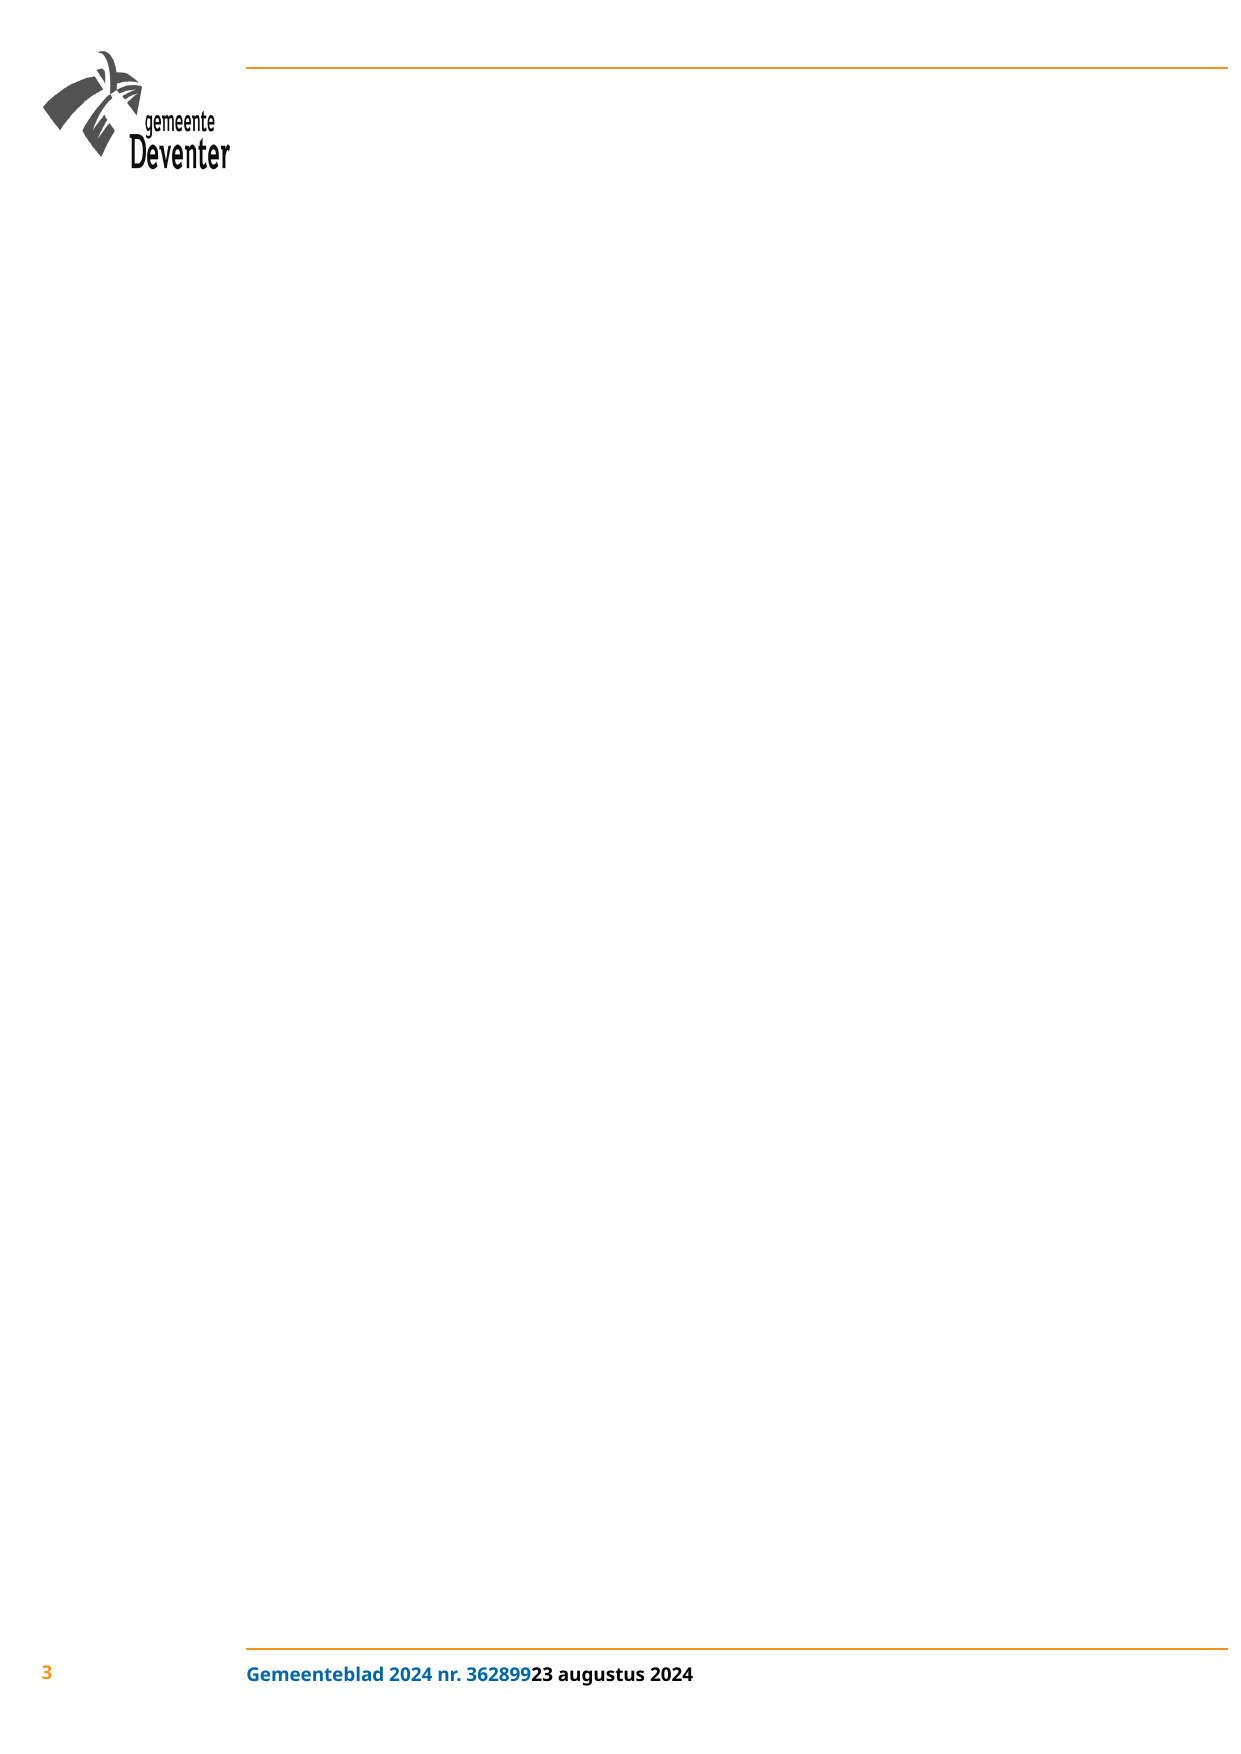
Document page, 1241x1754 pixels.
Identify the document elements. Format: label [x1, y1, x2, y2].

picture [41, 47, 231, 172]
